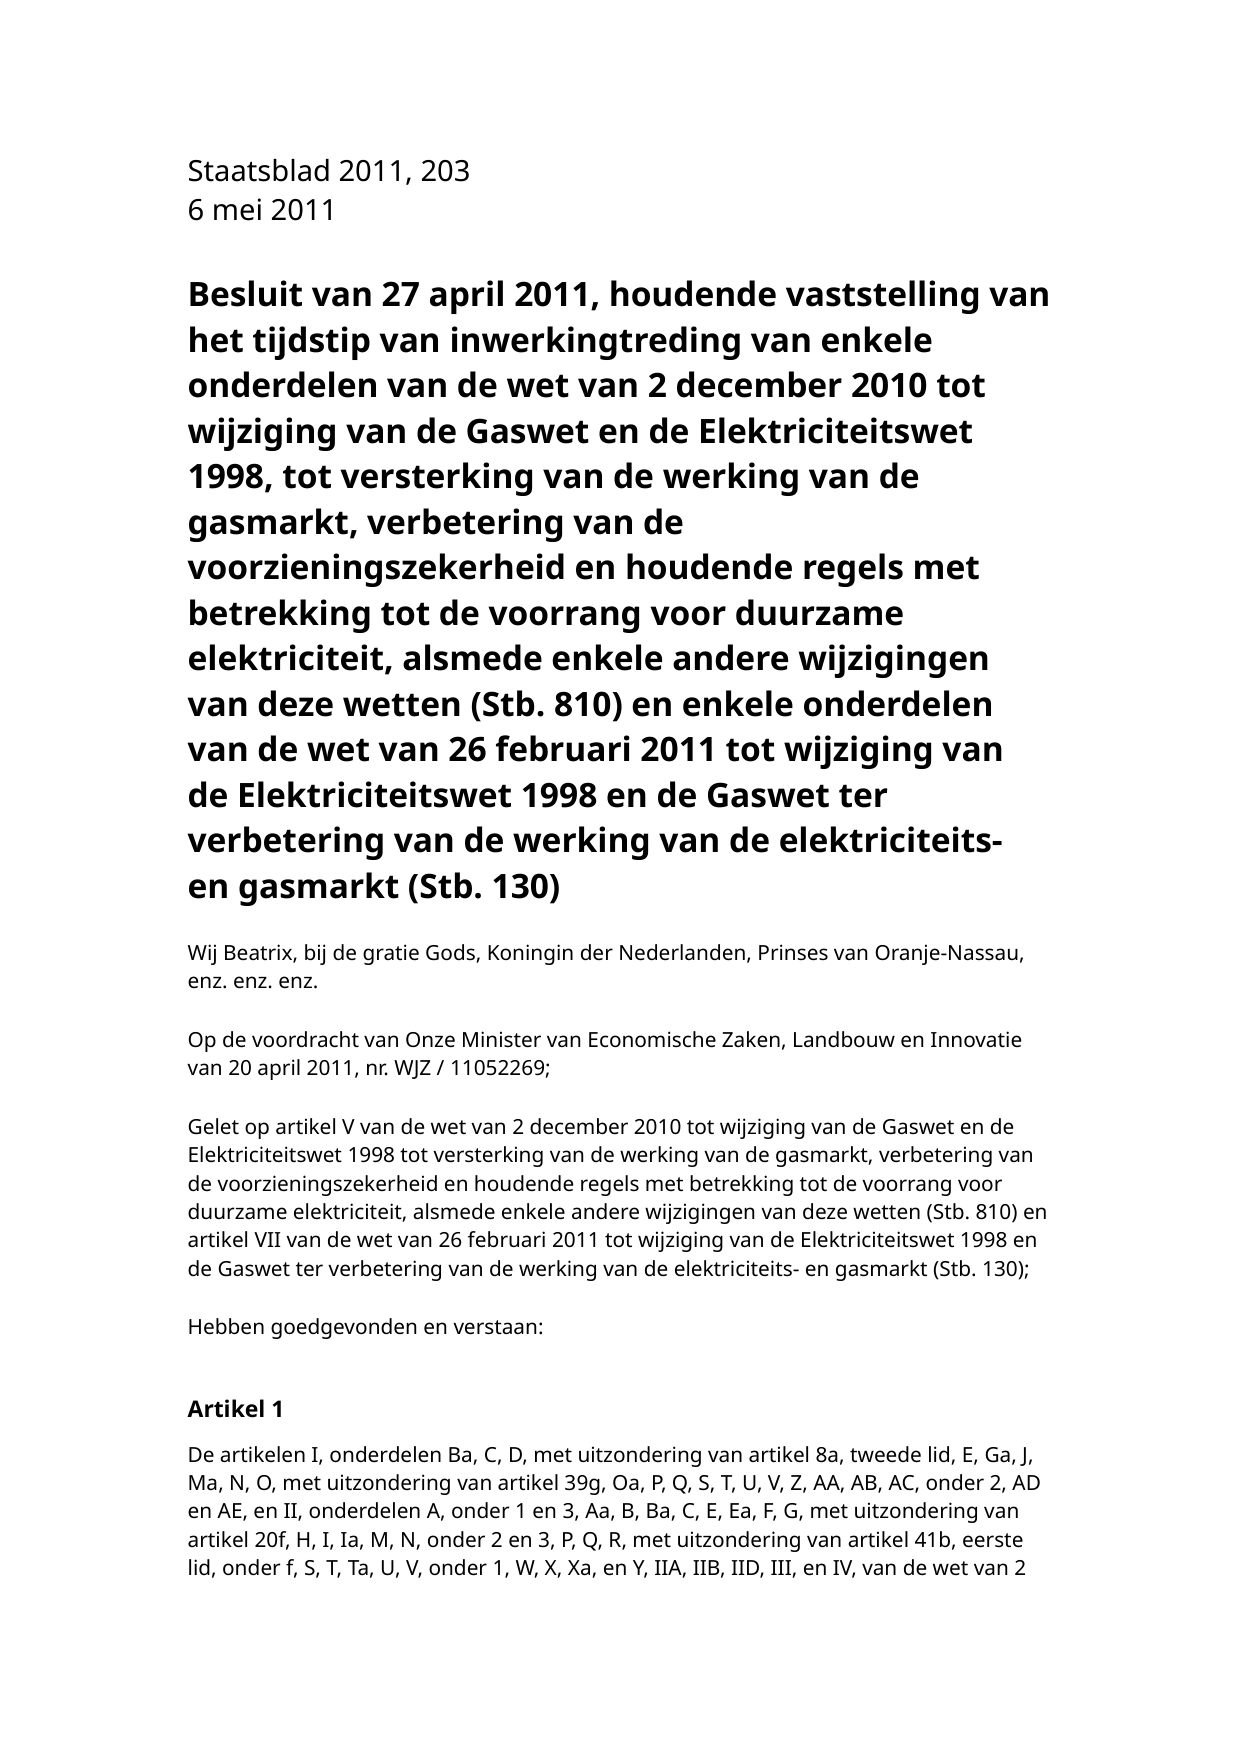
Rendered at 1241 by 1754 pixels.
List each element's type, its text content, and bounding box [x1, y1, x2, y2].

text Staatsblad 2011, 203 [187, 150, 1053, 190]
text Gelet op artikel V van de wet van 2 december 2010 tot wijziging van de Gaswet en de Elektriciteitswet 1998 tot versterking van de werking van de gasmarkt, verbetering van de voorzieningszekerheid en houdende regels met betrekking tot de voorrang voor duurzame elektriciteit, alsmede enkele andere wijzigingen van deze wetten (Stb. 810) en artikel VII van de wet van 26 februari 2011 tot wijziging van de Elektriciteitswet 1998 en de Gaswet ter verbetering van de werking van de elektriciteits- en gasmarkt (Stb. 130); [187, 1112, 1053, 1282]
text 6 mei 2011 [187, 190, 1053, 229]
text De artikelen I, onderdelen Ba, C, D, met uitzondering van artikel 8a, tweede lid, E, Ga, J, Ma, N, O, met uitzondering van artikel 39g, Oa, P, Q, S, T, U, V, Z, AA, AB, AC, onder 2, AD en AE, en II, onderdelen A, onder 1 en 3, Aa, B, Ba, C, E, Ea, F, G, met uitzondering van artikel 20f, H, I, Ia, M, N, onder 2 en 3, P, Q, R, met uitzondering van artikel 41b, eerste lid, onder f, S, T, Ta, U, V, onder 1, W, X, Xa, en Y, IIA, IIB, IID, III, en IV, van de wet van 2 [187, 1440, 1053, 1582]
text Wij Beatrix, bij de gratie Gods, Koningin der Nederlanden, Prinses van Oranje-Nassau, enz. enz. enz. [187, 938, 1053, 995]
subtitle Artikel 1 [187, 1393, 1053, 1425]
text Op de voordracht van Onze Minister van Economische Zaken, Landbouw en Innovatie van 20 april 2011, nr. WJZ / 11052269; [187, 1025, 1053, 1082]
text Hebben goedgevonden en verstaan: [187, 1312, 1053, 1341]
subtitle Besluit van 27 april 2011, houdende vaststelling van het tijdstip van inwerkingtreding van enkele onderdelen van de wet van 2 december 2010 tot wijziging van de Gaswet en de Elektriciteitswet 1998, tot versterking van de werking van de gasmarkt, verbetering van de voorzieningszekerheid en houdende regels met betrekking tot de voorrang voor duurzame elektriciteit, alsmede enkele andere wijzigingen van deze wetten (Stb. 810) en enkele onderdelen van de wet van 26 februari 2011 tot wijziging van de Elektriciteitswet 1998 en de Gaswet ter verbetering van de werking van de elektriciteits- en gasmarkt (Stb. 130) [187, 271, 1053, 908]
